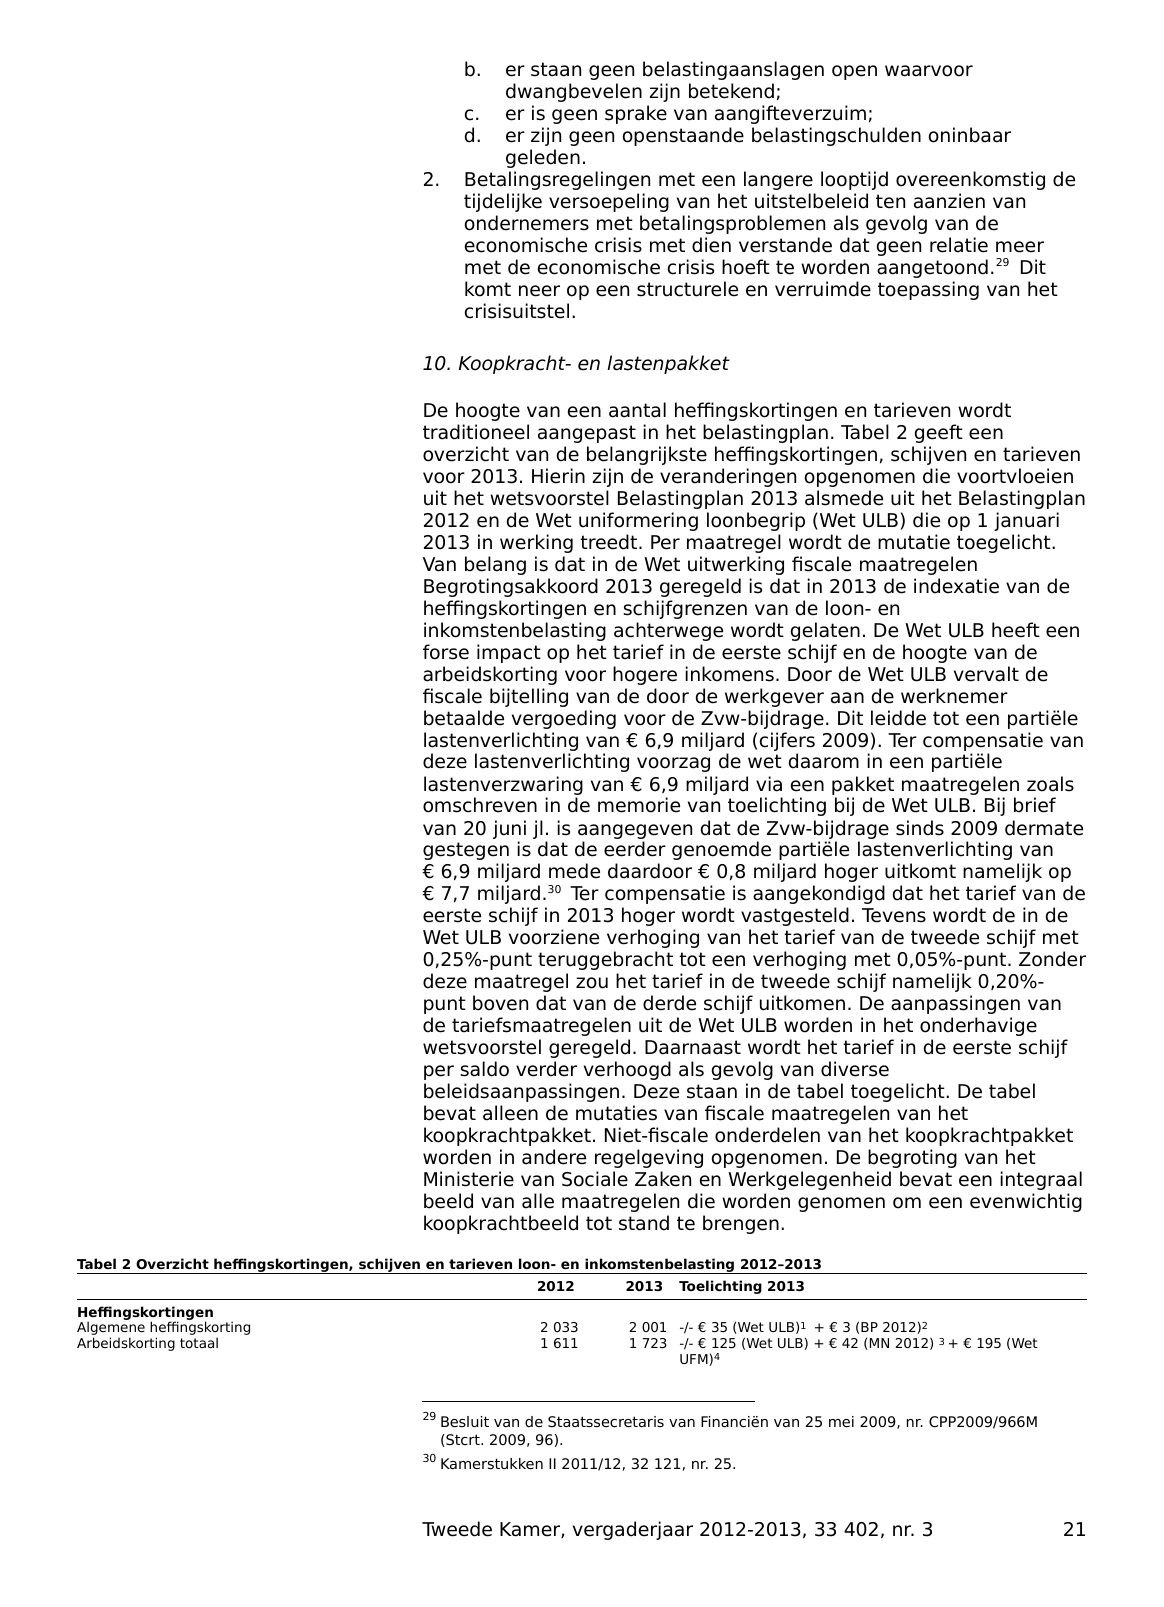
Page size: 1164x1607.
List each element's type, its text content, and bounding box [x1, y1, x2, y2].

text Kamerstukken II 2011/12, 32 121, nr. 25. [422, 1452, 1087, 1474]
table_cell Algemene heffingskorting [77, 1320, 496, 1336]
table_cell [496, 1300, 584, 1320]
table_cell [673, 1300, 1087, 1320]
table_cell 1 611 [496, 1336, 584, 1367]
table_cell Toelichting 2013 [673, 1274, 1087, 1299]
table_cell 2012 [496, 1274, 584, 1299]
table_cell [585, 1300, 673, 1320]
subtitle 10. Koopkracht- en lastenpakket [422, 353, 1087, 375]
text 2. Betalingsregelingen met een langere looptijd overeenkomstig de tijdelijke versoepeling van het uitstelbeleid ten aanzien van ondernemers met betalingsproblemen als gevolg van de economische crisis met dien verstande dat geen relatie meer met de economische crisis hoeft te worden aangetoond. Dit komt neer op een structurele en verruimde toepassing van het crisisuitstel. [422, 169, 1087, 323]
text c. er is geen sprake van aangifteverzuim; [464, 103, 1087, 125]
table_header Tabel 2 Overzicht heffingskortingen, schijven en tarieven loon- en inkomstenbelasting 2012–2013 [77, 1257, 1087, 1273]
text d. er zijn geen openstaande belastingschulden oninbaar geleden. [464, 125, 1087, 169]
text b. er staan geen belastingaanslagen open waarvoor dwangbevelen zijn betekend; [464, 59, 1087, 103]
table_cell Arbeidskorting totaal [77, 1336, 496, 1367]
table_cell 2 001 [585, 1320, 673, 1336]
table_cell [77, 1274, 496, 1299]
table_cell 1 723 [585, 1336, 673, 1367]
table_cell 2 033 [496, 1320, 584, 1336]
table_cell -/- € 35 (Wet ULB)1 + € 3 (BP 2012)2 [673, 1320, 1087, 1336]
table_cell 2013 [585, 1274, 673, 1299]
table_cell Heffingskortingen [77, 1300, 496, 1320]
table_cell -/- € 125 (Wet ULB) + € 42 (MN 2012) 3+ € 195 (Wet UFM)4 [673, 1336, 1087, 1367]
text Besluit van de Staatssecretaris van Financiën van 25 mei 2009, nr. CPP2009/966M (Stcrt. 2009, 96). [422, 1410, 1087, 1449]
text De hoogte van een aantal heffingskortingen en tarieven wordt traditioneel aangepast in het belastingplan. Tabel 2 geeft een overzicht van de belangrijkste heffingskortingen, schijven en tarieven voor 2013. Hierin zijn de veranderingen opgenomen die voortvloeien uit het wetsvoorstel Belastingplan 2013 alsmede uit het Belastingplan 2012 en de Wet uniformering loonbegrip (Wet ULB) die op 1 januari 2013 in werking treedt. Per maatregel wordt de mutatie toegelicht. Van belang is dat in de Wet uitwerking fiscale maatregelen Begrotingsakkoord 2013 geregeld is dat in 2013 de indexatie van de heffingskortingen en schijfgrenzen van de loon- en inkomstenbelasting achterwege wordt gelaten. De Wet ULB heeft een forse impact op het tarief in de eerste schijf en de hoogte van de arbeidskorting voor hogere inkomens. Door de Wet ULB vervalt de fiscale bijtelling van de door de werkgever aan de werknemer betaalde vergoeding voor de Zvw-bijdrage. Dit leidde tot een partiële lastenverlichting van € 6,9 miljard (cijfers 2009). Ter compensatie van deze lastenverlichting voorzag de wet daarom in een partiële lastenverzwaring van € 6,9 miljard via een pakket maatregelen zoals omschreven in de memorie van toelichting bij de Wet ULB. Bij brief van 20 juni jl. is aangegeven dat de Zvw-bijdrage sinds 2009 dermate gestegen is dat de eerder genoemde partiële lastenverlichting van € 6,9 miljard mede daardoor € 0,8 miljard hoger uitkomt namelijk op € 7,7 miljard. Ter compensatie is aangekondigd dat het tarief van de eerste schijf in 2013 hoger wordt vastgesteld. Tevens wordt de in de Wet ULB voorziene verhoging van het tarief van de tweede schijf met 0,25%-punt teruggebracht tot een verhoging met 0,05%-punt. Zonder deze maatregel zou het tarief in de tweede schijf namelijk 0,20%-punt boven dat van de derde schijf uitkomen. De aanpassingen van de tariefsmaatregelen uit de Wet ULB worden in het onderhavige wetsvoorstel geregeld. Daarnaast wordt het tarief in de eerste schijf per saldo verder verhoogd als gevolg van diverse beleidsaanpassingen. Deze staan in de tabel toegelicht. De tabel bevat alleen de mutaties van fiscale maatregelen van het koopkrachtpakket. Niet-fiscale onderdelen van het koopkrachtpakket worden in andere regelgeving opgenomen. De begroting van het Ministerie van Sociale Zaken en Werkgelegenheid bevat een integraal beeld van alle maatregelen die worden genomen om een evenwichtig koopkrachtbeeld tot stand te brengen. [422, 400, 1087, 1235]
